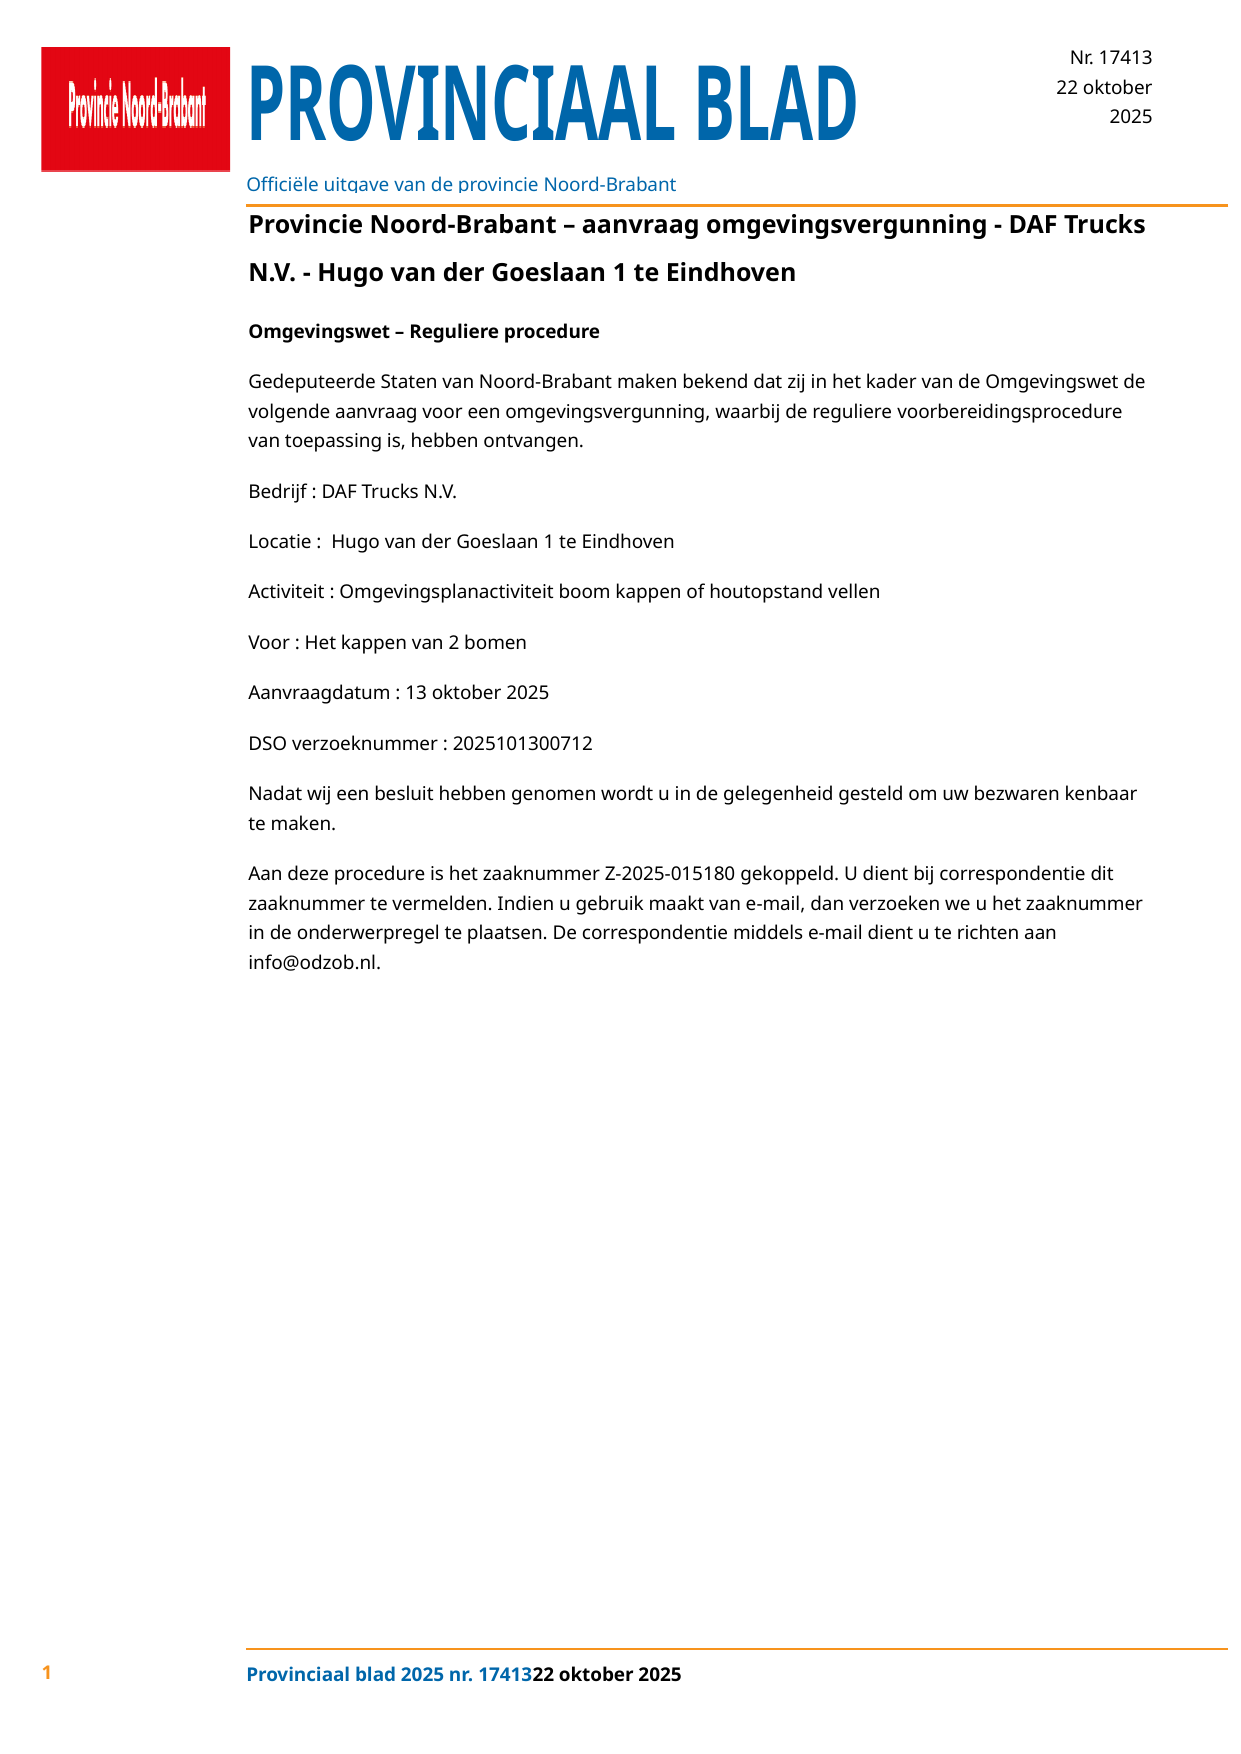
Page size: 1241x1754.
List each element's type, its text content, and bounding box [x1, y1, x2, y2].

picture [41, 47, 231, 172]
text Provincie Noord-Brabant – aanvraag omgevingsvergunning - DAF Trucks N.V. - Hugo van der Goeslaan 1​ te Eindhoven [248, 207, 1152, 288]
text Bedrijf : ​DAF Trucks N.V. [248, 478, 1152, 504]
text Activiteit : Omgevingsplanactiviteit boom kappen of houtopstand vellen [248, 579, 1152, 604]
text Voor : Het kappen van 2 bomen [248, 629, 1152, 655]
text Omgevingswet – Reguliere procedure [248, 318, 1152, 344]
text Gedeputeerde Staten van Noord-Brabant maken bekend dat zij in het kader van de Omgevingswet de volgende aanvraag voor een omgevingsvergunning, waarbij de reguliere voorbereidingsprocedure van toepassing is, hebben ontvangen. [248, 368, 1152, 453]
text Locatie : ​ ​​Hugo van der Goeslaan 1 te ​Eindhoven [248, 528, 1152, 554]
text DSO verzoeknummer : 2025101300712 [248, 730, 1152, 756]
text Aan deze procedure is het zaaknummer Z-2025-015180 gekoppeld. U dient bij correspondentie dit zaaknummer te vermelden. Indien u gebruik maakt van e-mail, dan verzoeken we u het zaaknummer in de onderwerpregel te plaatsen. De correspondentie middels e-mail dient u te richten aan info@odzob.nl. [248, 860, 1152, 975]
text Aanvraagdatum : 13 oktober 2025 [248, 679, 1152, 705]
text Nadat wij een besluit hebben genomen wordt u in de gelegenheid gesteld om uw bezwaren kenbaar te maken. [248, 780, 1152, 836]
